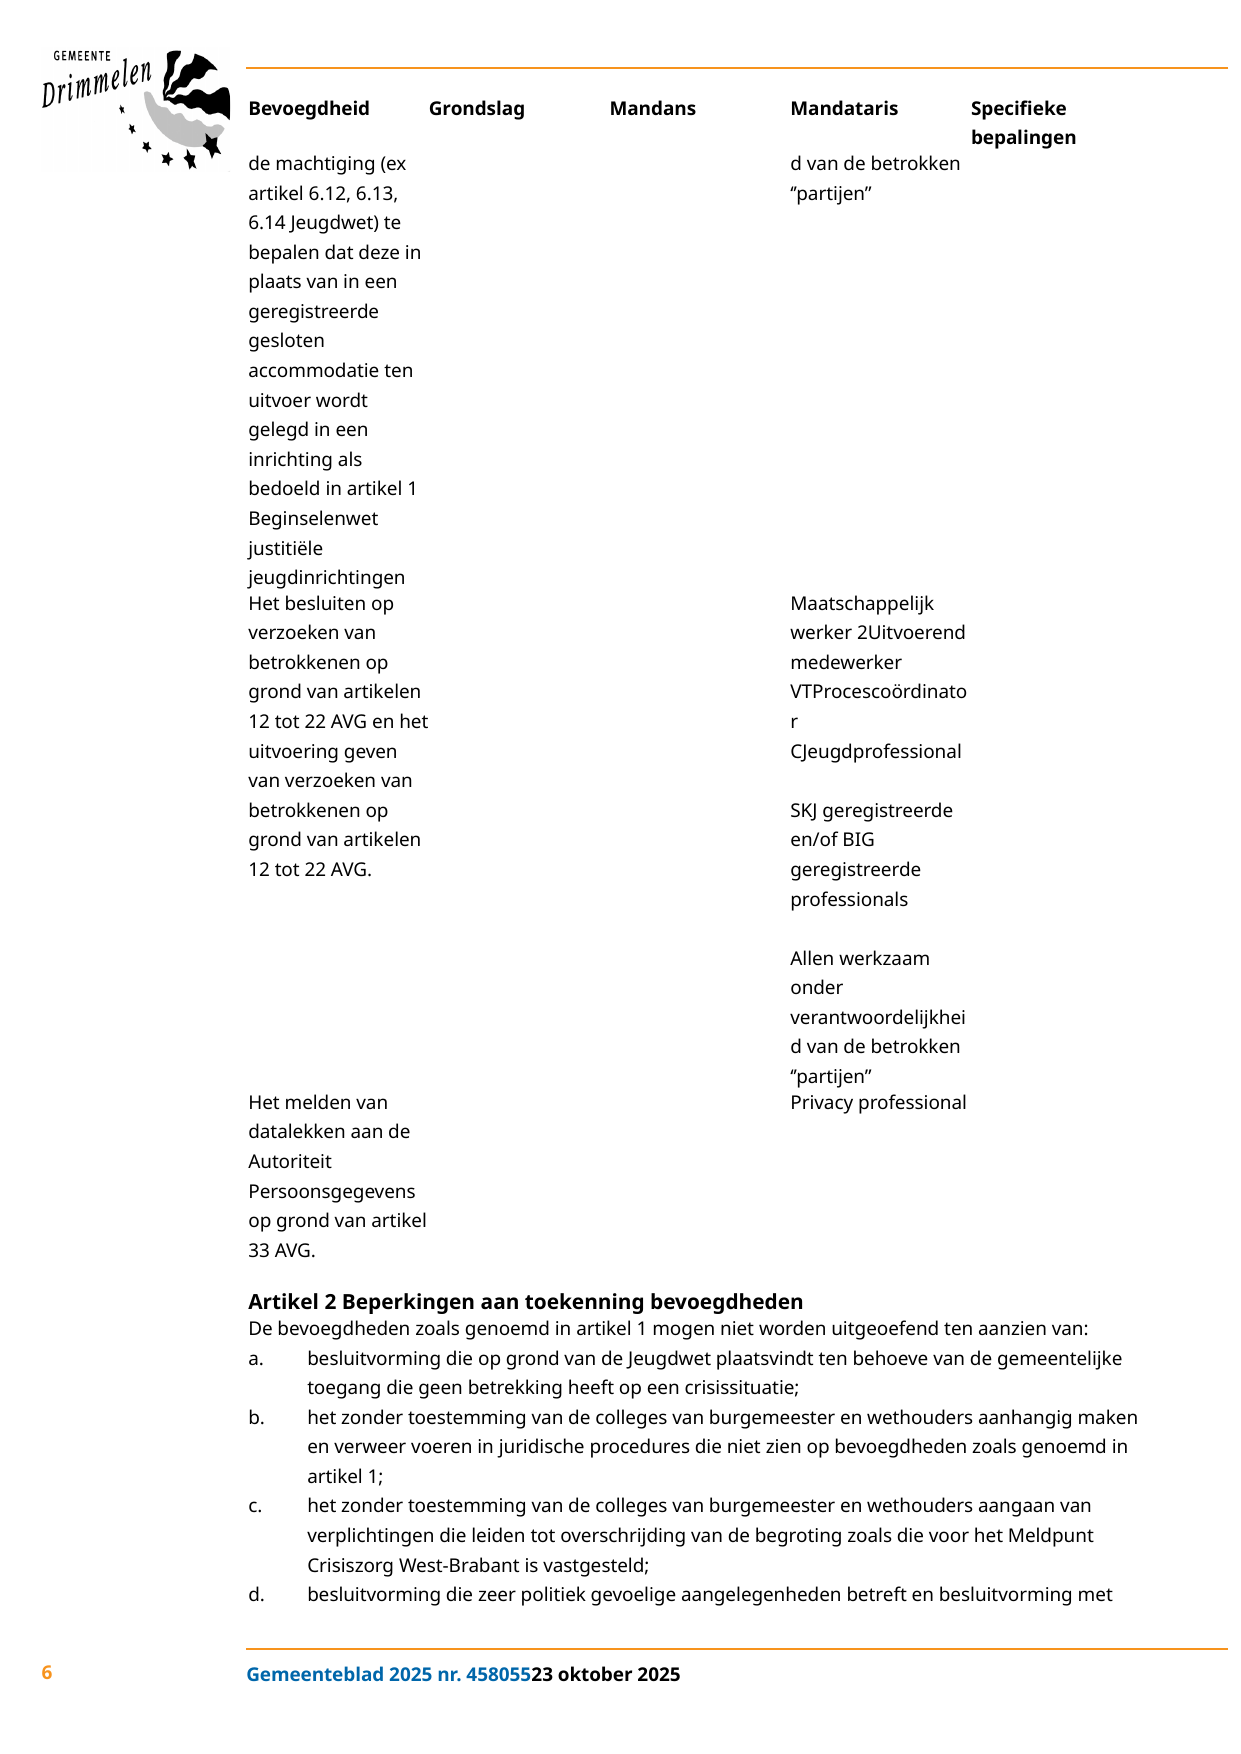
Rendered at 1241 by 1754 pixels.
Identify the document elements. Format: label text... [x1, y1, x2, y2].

list het zonder toestemming van de colleges van burgemeester en wethouders aangaan van verplichtingen die leiden tot overschrijding van de begroting zoals die voor het Meldpunt Crisiszorg West-Brabant is vastgesteld; [248, 1493, 1152, 1578]
table_cell [609, 590, 790, 1089]
table_cell de machtiging (ex artikel 6.12, 6.13, 6.14 Jeugdwet) te bepalen dat deze in plaats van in een geregistreerde gesloten accommodatie ten uitvoer wordt gelegd in een inrichting als bedoeld in artikel 1 Beginselenwet justitiële jeugdinrichtingen [248, 150, 429, 590]
picture [41, 47, 231, 172]
table_cell [971, 590, 1152, 1089]
table_cell [971, 1089, 1152, 1263]
table_header Mandans [609, 95, 790, 150]
table_header Grondslag [429, 95, 609, 150]
table_cell [609, 1089, 790, 1263]
list het zonder toestemming van de colleges van burgemeester en wethouders aanhangig maken en verweer voeren in juridische procedures die niet zien op bevoegdheden zoals genoemd in artikel 1; [248, 1404, 1152, 1489]
table_cell Het melden van datalekken aan de Autoriteit Persoonsgegevens op grond van artikel 33 AVG. [248, 1089, 429, 1263]
table_header Bevoegdheid [248, 95, 429, 150]
table_cell Privacy professional [790, 1089, 971, 1263]
table_cell Maatschappelijk werker 2Uitvoerend medewerker VTProcescoördinator CJeugdprofessional SKJ geregistreerde en/of BIG geregistreerde professionals Allen werkzaam onder verantwoordelijkheid van de betrokken ‘’partijen’’ [790, 590, 971, 1089]
table_cell Het besluiten op verzoeken van betrokkenen op grond van artikelen 12 tot 22 AVG en het uitvoering geven van verzoeken van betrokkenen op grond van artikelen 12 tot 22 AVG. [248, 590, 429, 1089]
table_cell [429, 150, 609, 590]
table_cell [429, 590, 609, 1089]
table_cell [429, 1089, 609, 1263]
table_header Mandataris [790, 95, 971, 150]
table_header Specifieke bepalingen [971, 95, 1152, 150]
table_cell [609, 150, 790, 590]
table_cell d van de betrokken ‘’partijen’’ [790, 150, 971, 590]
text De bevoegdheden zoals genoemd in artikel 1 mogen niet worden uitgeoefend ten aanzien van: [248, 1315, 1152, 1341]
table_cell [971, 150, 1152, 590]
list besluitvorming die zeer politiek gevoelige aangelegenheden betreft en besluitvorming met [248, 1581, 1152, 1607]
text Artikel 2 Beperkingen aan toekenning bevoegdheden [248, 1287, 1152, 1315]
list besluitvorming die op grond van de Jeugdwet plaatsvindt ten behoeve van de gemeentelijke toegang die geen betrekking heeft op een crisissituatie; [248, 1345, 1152, 1400]
